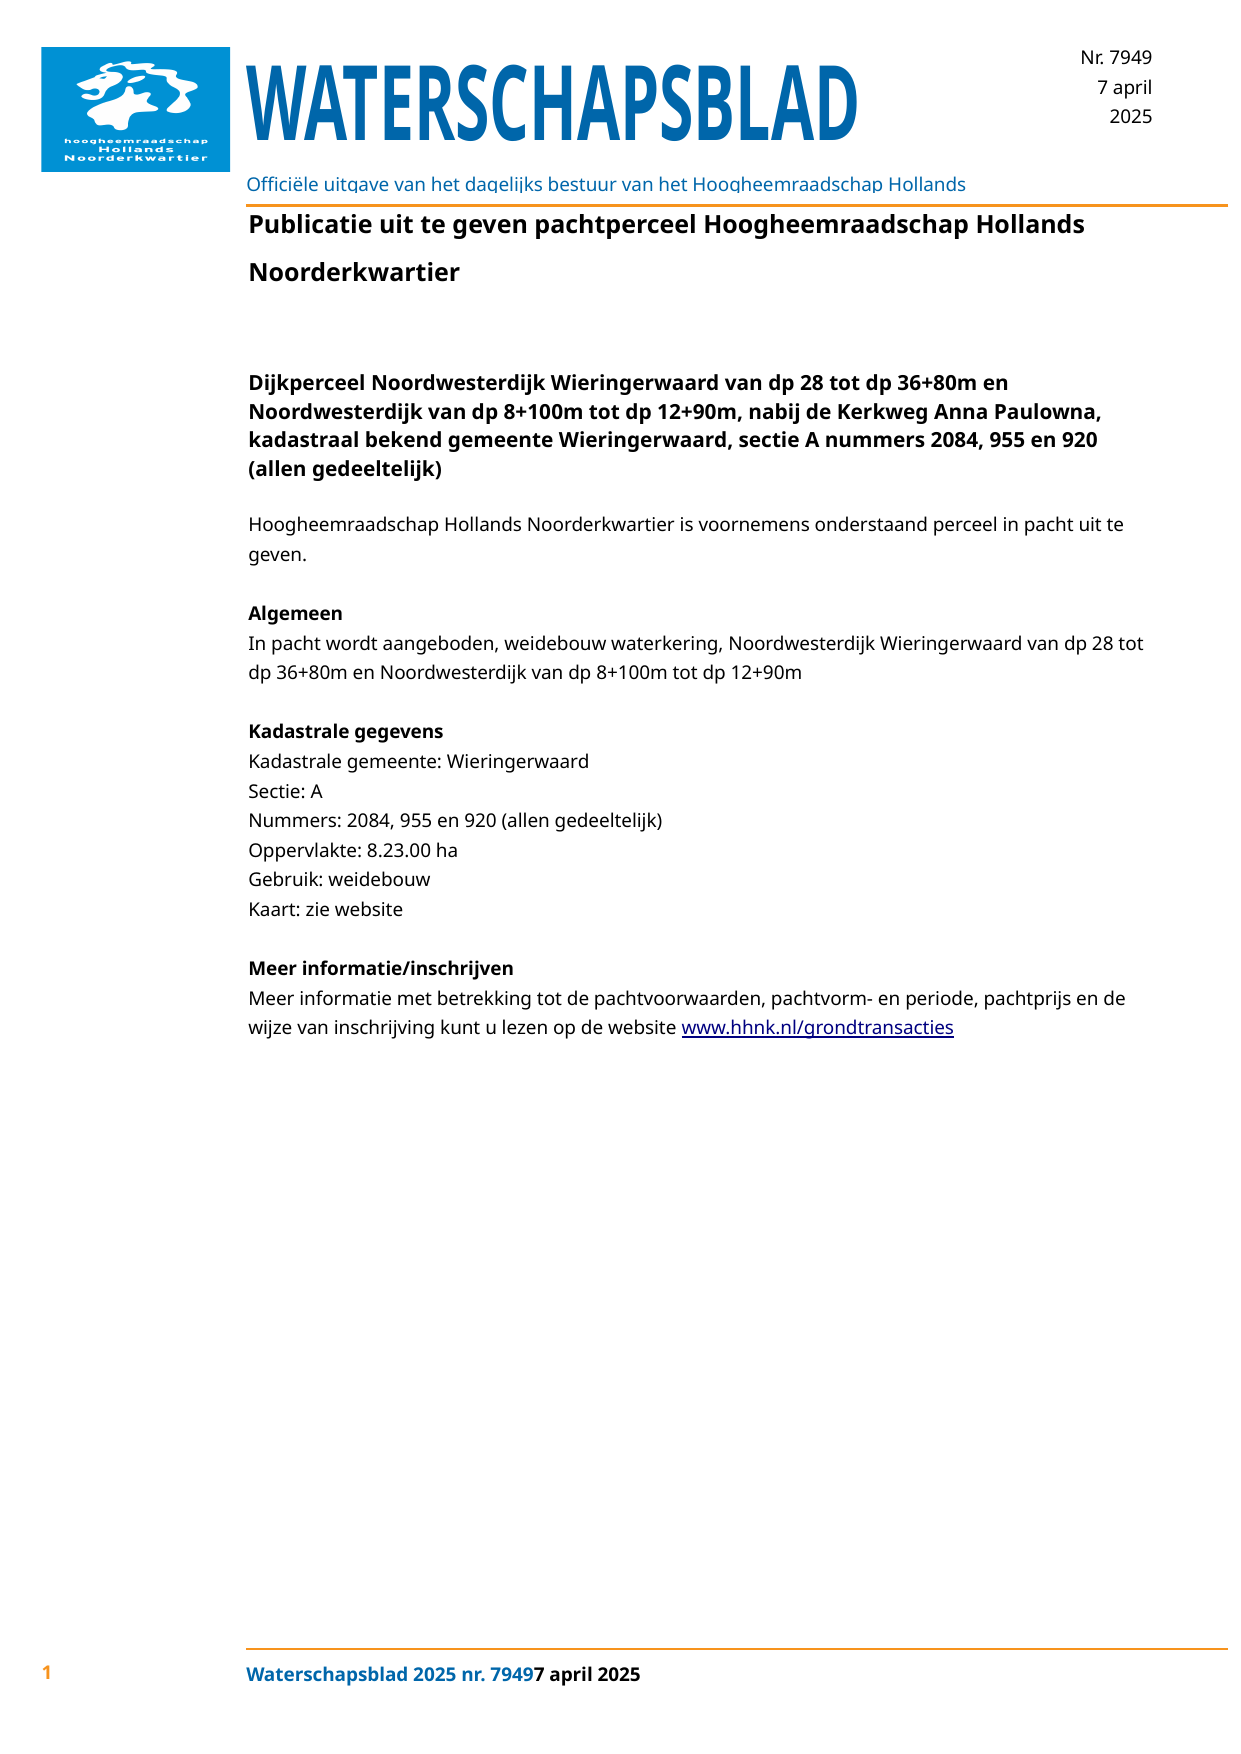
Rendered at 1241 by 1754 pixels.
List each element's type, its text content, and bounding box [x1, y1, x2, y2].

text Sectie: A [248, 778, 1152, 804]
text Nummers: 2084, 955 en 920 (allen gedeeltelijk) [248, 807, 1152, 833]
text Meer informatie/inschrijven [248, 955, 1152, 981]
text Kadastrale gemeente: Wieringerwaard [248, 748, 1152, 774]
text Dijkperceel Noordwesterdijk Wieringerwaard van dp 28 tot dp 36+80m en Noordwesterdijk van dp 8+100m tot dp 12+90m, nabij de Kerkweg Anna Paulowna, kadastraal bekend gemeente Wieringerwaard, sectie A nummers 2084, 955 en 920 (allen gedeeltelijk) [248, 368, 1152, 482]
picture [129, 76, 144, 82]
text Hoogheemraadschap Hollands Noorderkwartier is voornemens onderstaand perceel in pacht uit te geven. [248, 512, 1152, 567]
picture [118, 62, 197, 112]
text Meer informatie met betrekking tot de pachtvoorwaarden, pachtvorm- en periode, pachtprijs en de wijze van inschrijving kunt u lezen op de website www.hhnk.nl/grondtransacties [248, 985, 1152, 1040]
text Kadastrale gegevens [248, 719, 1152, 744]
text Publicatie uit te geven pachtperceel Hoogheemraadschap Hollands Noorderkwartier [248, 207, 1152, 288]
text Oppervlakte: 8.23.00 ha [248, 837, 1152, 863]
text Kaart: zie website [248, 896, 1152, 922]
text In pacht wordt aangeboden, weidebouw waterkering, Noordwesterdijk Wieringerwaard van dp 28 tot dp 36+80m en Noordwesterdijk van dp 8+100m tot dp 12+90m [248, 630, 1152, 685]
picture [78, 64, 122, 99]
picture [88, 87, 157, 130]
text Algemeen [248, 600, 1152, 626]
text Gebruik: weidebouw [248, 867, 1152, 892]
